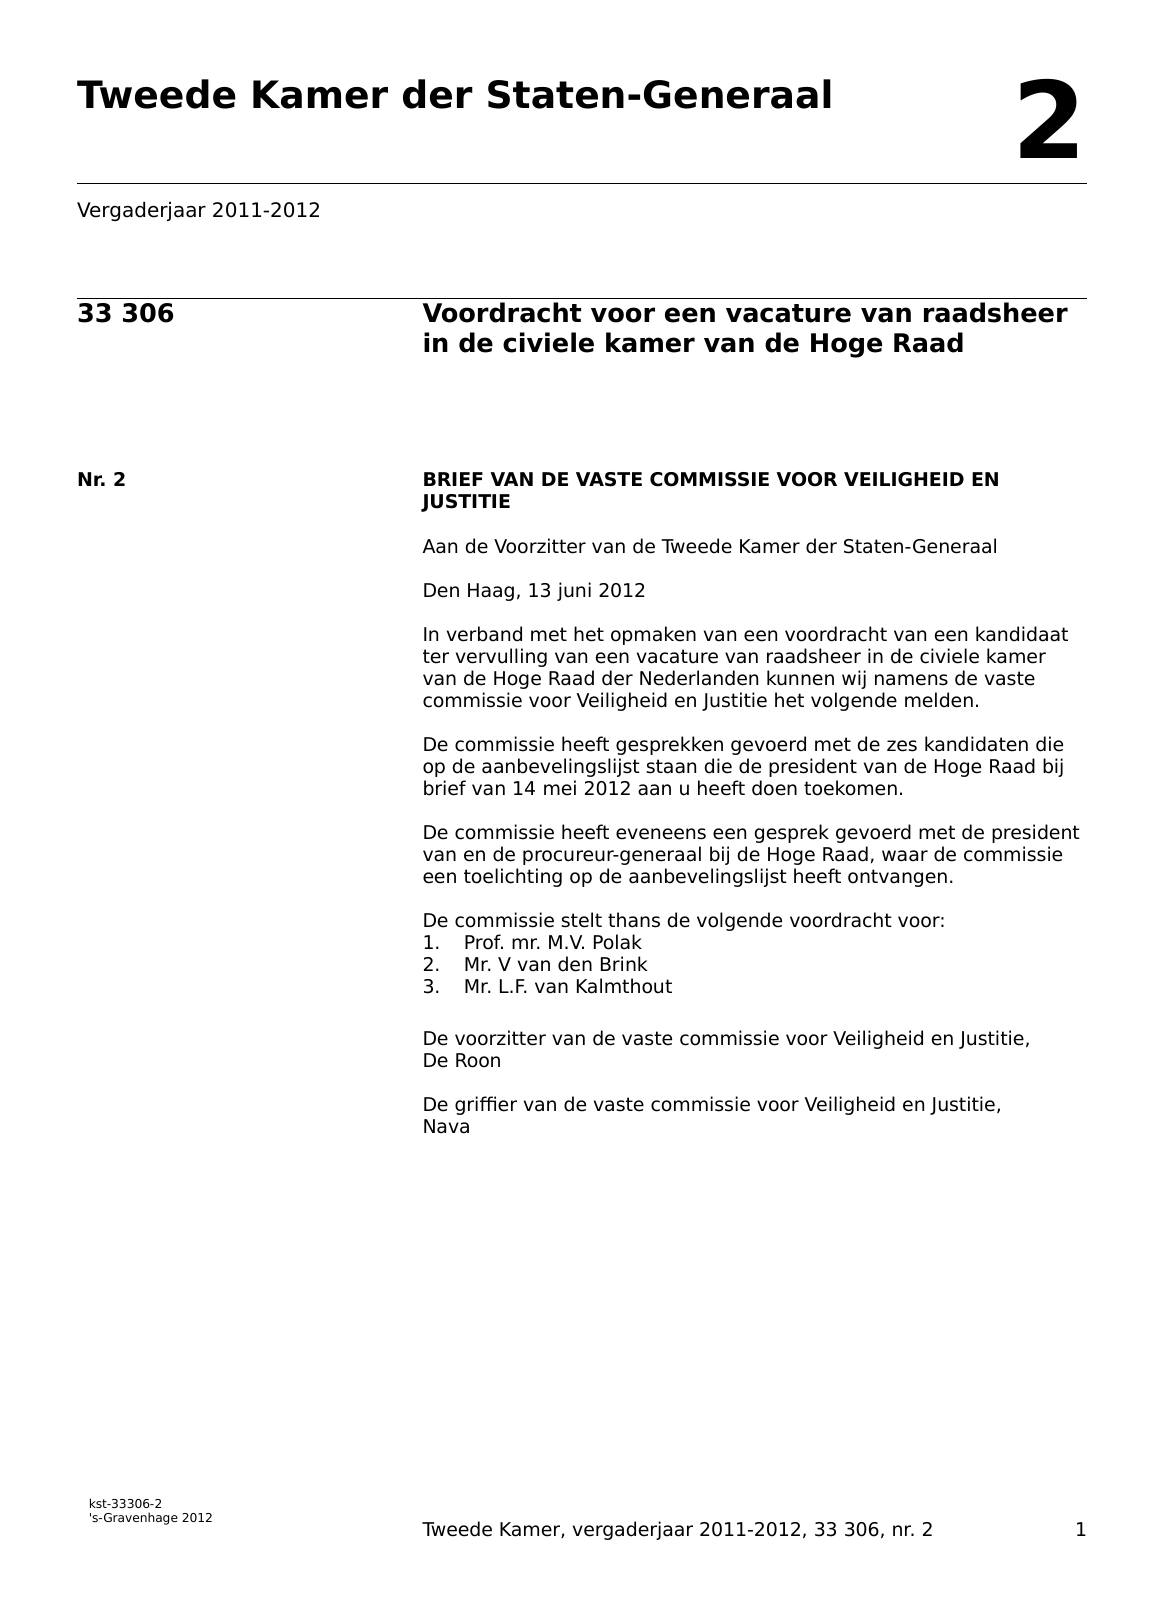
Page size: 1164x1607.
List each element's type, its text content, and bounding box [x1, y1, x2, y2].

text 3. Mr. L.F. van Kalmthout [422, 976, 1087, 998]
table_cell Vergaderjaar 2011-2012 [77, 184, 1087, 298]
text De commissie heeft gesprekken gevoerd met de zes kandidaten die op de aanbevelingslijst staan die de president van de Hoge Raad bij brief van 14 mei 2012 aan u heeft doen toekomen. [422, 734, 1087, 800]
text 's-Gravenhage 2012 [88, 1511, 323, 1525]
text De commissie heeft eveneens een gesprek gevoerd met de president van en de procureur-generaal bij de Hoge Raad, waar de commissie een toelichting op de aanbevelingslijst heeft ontvangen. [422, 822, 1087, 888]
text Aan de Voorzitter van de Tweede Kamer der Staten-Generaal [422, 536, 1087, 557]
text De voorzitter van de vaste commissie voor Veiligheid en Justitie, De Roon [422, 1028, 1087, 1072]
table_header Tweede Kamer der Staten-Generaal [77, 59, 886, 183]
subtitle 33 306 Voordracht voor een vacature van raadsheer in de civiele kamer van de Hoge Raad [77, 299, 1087, 358]
text 2. Mr. V van den Brink [422, 954, 1087, 976]
text In verband met het opmaken van een voordracht van een kandidaat ter vervulling van een vacature van raadsheer in de civiele kamer van de Hoge Raad der Nederlanden kunnen wij namens de vaste commissie voor Veiligheid en Justitie het volgende melden. [422, 624, 1087, 712]
subtitle Nr. 2 BRIEF VAN DE VASTE COMMISSIE VOOR VEILIGHEID EN JUSTITIE [77, 469, 1087, 513]
text 1. Prof. mr. M.V. Polak [422, 932, 1087, 954]
text De griffier van de vaste commissie voor Veiligheid en Justitie, Nava [422, 1094, 1087, 1138]
text De commissie stelt thans de volgende voordracht voor: [422, 910, 1087, 932]
text kst-33306-2 [88, 1497, 323, 1511]
table_header 2 [886, 59, 1087, 183]
text Den Haag, 13 juni 2012 [422, 580, 1087, 602]
